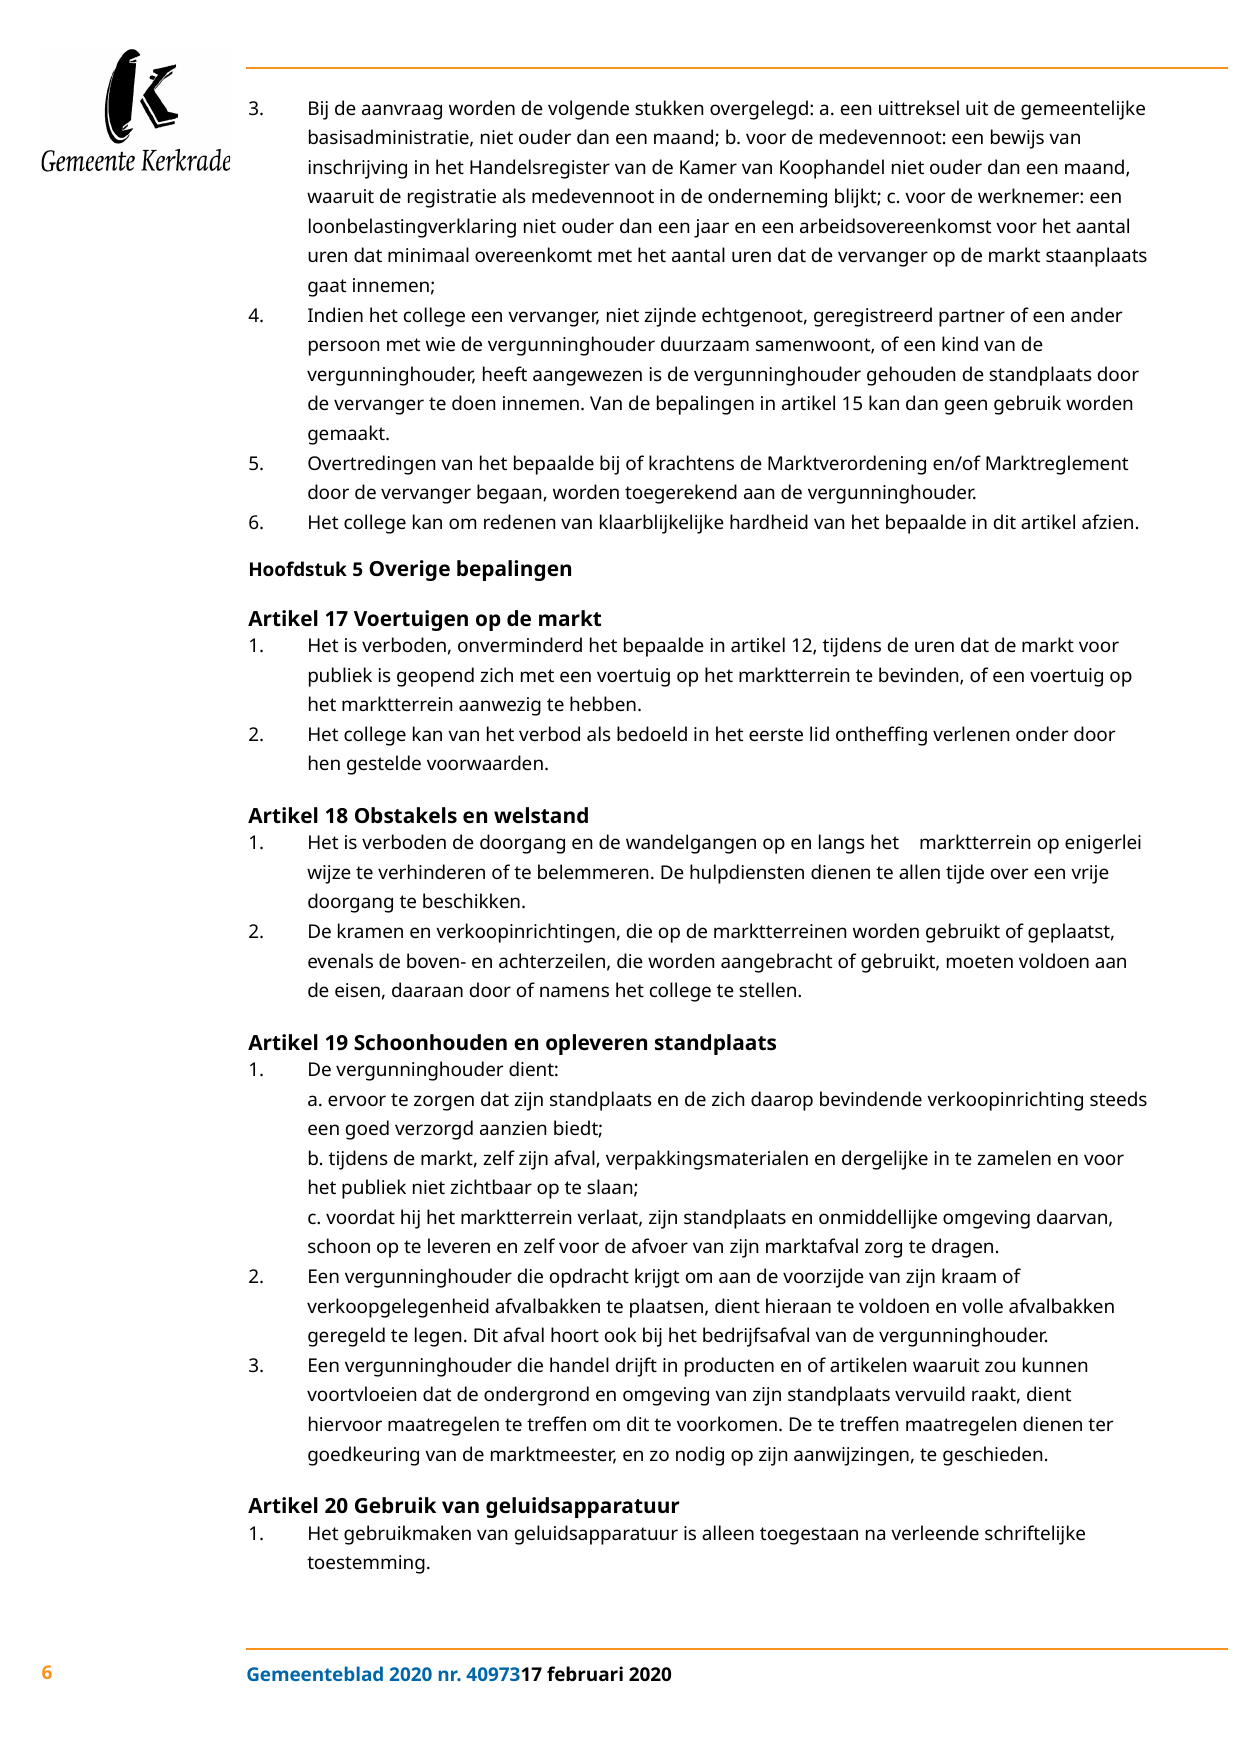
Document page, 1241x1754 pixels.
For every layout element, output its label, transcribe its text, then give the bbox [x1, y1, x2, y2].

text Artikel 20 Gebruik van geluidsapparatuur [248, 1491, 1152, 1520]
picture [41, 47, 231, 172]
list Een vergunninghouder die handel drijft in producten en of artikelen waaruit zou kunnen voortvloeien dat de ondergrond en omgeving van zijn standplaats vervuild raakt, dient hiervoor maatregelen te treffen om dit te voorkomen. De te treffen maatregelen dienen ter goedkeuring van de marktmeester, en zo nodig op zijn aanwijzingen, te geschieden. [248, 1352, 1152, 1467]
text Artikel 17 Voertuigen op de markt [248, 604, 1152, 632]
text Hoofdstuk 5 Overige bepalingen [248, 554, 1152, 583]
list Het is verboden de doorgang en de wandelgangen op en langs het marktterrein op enigerlei wijze te verhinderen of te belemmeren. De hulpdiensten dienen te allen tijde over een vrije doorgang te beschikken. [248, 829, 1152, 914]
list Indien het college een vervanger, niet zijnde echtgenoot, geregistreerd partner of een ander persoon met wie de vergunninghouder duurzaam samenwoont, of een kind van de vergunninghouder, heeft aangewezen is de vergunninghouder gehouden de standplaats door de vervanger te doen innemen. Van de bepalingen in artikel 15 kan dan geen gebruik worden gemaakt. [248, 302, 1152, 446]
list a. ervoor te zorgen dat zijn standplaats en de zich daarop bevindende verkoopinrichting steeds een goed verzorgd aanzien biedt; [248, 1086, 1152, 1141]
list Bij de aanvraag worden de volgende stukken overgelegd: a. een uittreksel uit de gemeentelijke basisadministratie, niet ouder dan een maand; b. voor de medevennoot: een bewijs van inschrijving in het Handelsregister van de Kamer van Koophandel niet ouder dan een maand, waaruit de registratie als medevennoot in de onderneming blijkt; c. voor de werknemer: een loonbelastingverklaring niet ouder dan een jaar en een arbeidsovereenkomst voor het aantal uren dat minimaal overeenkomt met het aantal uren dat de vervanger op de markt staanplaats gaat innemen; [248, 95, 1152, 298]
list Het college kan om redenen van klaarblijkelijke hardheid van het bepaalde in dit artikel afzien. [248, 509, 1152, 535]
list De kramen en verkoopinrichtingen, die op de marktterreinen worden gebruikt of geplaatst, evenals de boven- en achterzeilen, die worden aangebracht of gebruikt, moeten voldoen aan de eisen, daaraan door of namens het college te stellen. [248, 918, 1152, 1003]
list Het is verboden, onverminderd het bepaalde in artikel 12, tijdens de uren dat de markt voor publiek is geopend zich met een voertuig op het marktterrein te bevinden, of een voertuig op het marktterrein aanwezig te hebben. [248, 632, 1152, 717]
list Het college kan van het verbod als bedoeld in het eerste lid ontheffing verlenen onder door hen gestelde voorwaarden. [248, 721, 1152, 776]
list c. voordat hij het marktterrein verlaat, zijn standplaats en onmiddellijke omgeving daarvan, schoon op te leveren en zelf voor de afvoer van zijn marktafval zorg te dragen. [248, 1204, 1152, 1259]
text Artikel 18 Obstakels en welstand [248, 801, 1152, 829]
list Overtredingen van het bepaalde bij of krachtens de Marktverordening en/of Marktreglement door de vervanger begaan, worden toegerekend aan de vergunninghouder. [248, 450, 1152, 505]
list Een vergunninghouder die opdracht krijgt om aan de voorzijde van zijn kraam of verkoopgelegenheid afvalbakken te plaatsen, dient hieraan te voldoen en volle afvalbakken geregeld te legen. Dit afval hoort ook bij het bedrijfsafval van de vergunninghouder. [248, 1263, 1152, 1348]
text Artikel 19 Schoonhouden en opleveren standplaats [248, 1028, 1152, 1056]
list Het gebruikmaken van geluidsapparatuur is alleen toegestaan na verleende schriftelijke toestemming. [248, 1520, 1152, 1575]
list De vergunninghouder dient: [248, 1056, 1152, 1082]
list b. tijdens de markt, zelf zijn afval, verpakkingsmaterialen en dergelijke in te zamelen en voor het publiek niet zichtbaar op te slaan; [248, 1145, 1152, 1200]
